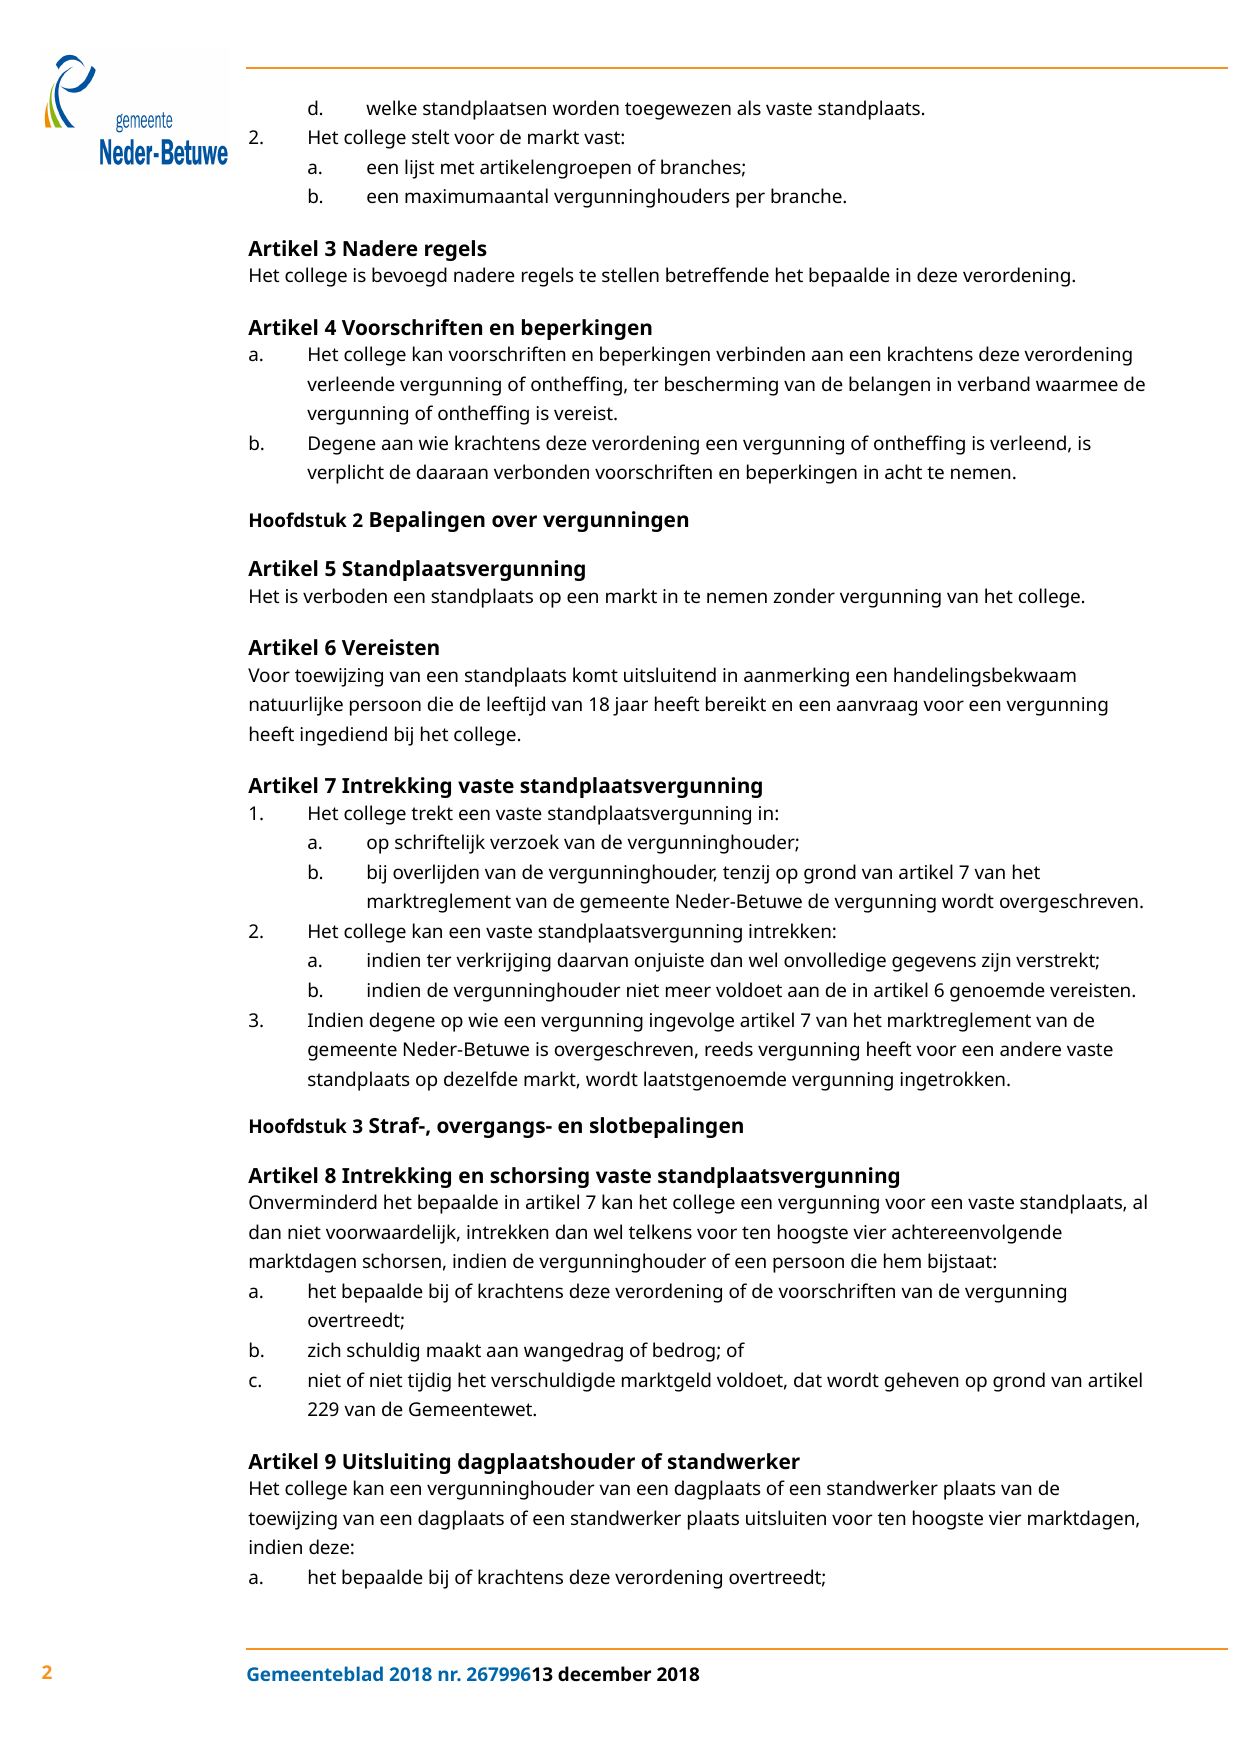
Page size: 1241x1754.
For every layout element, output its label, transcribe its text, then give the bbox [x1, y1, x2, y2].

text Artikel 6 Vereisten [248, 633, 1152, 662]
text Artikel 5 Standplaatsvergunning [248, 554, 1152, 583]
list zich schuldig maakt aan wangedrag of bedrog; of [248, 1337, 1152, 1363]
list bij overlijden van de vergunninghouder, tenzij op grond van artikel 7 van het marktreglement van de gemeente Neder-Betuwe de vergunning wordt overgeschreven. [307, 859, 1152, 914]
list Het college stelt voor de markt vast: [248, 124, 1152, 150]
list indien ter verkrijging daarvan onjuiste dan wel onvolledige gegevens zijn verstrekt; [307, 948, 1152, 973]
list Het college kan voorschriften en beperkingen verbinden aan een krachtens deze verordening verleende vergunning of ontheffing, ter bescherming van de belangen in verband waarmee de vergunning of ontheffing is vereist. [248, 341, 1152, 426]
text Artikel 3 Nadere regels [248, 234, 1152, 262]
list Degene aan wie krachtens deze verordening een vergunning of ontheffing is verleend, is verplicht de daaraan verbonden voorschriften en beperkingen in acht te nemen. [248, 430, 1152, 485]
text Artikel 7 Intrekking vaste standplaatsvergunning [248, 771, 1152, 800]
text Artikel 8 Intrekking en schorsing vaste standplaatsvergunning [248, 1161, 1152, 1189]
text Artikel 9 Uitsluiting dagplaatshouder of standwerker [248, 1447, 1152, 1475]
text Het college kan een vergunninghouder van een dagplaats of een standwerker plaats van de toewijzing van een dagplaats of een standwerker plaats uitsluiten voor ten hoogste vier marktdagen, indien deze: [248, 1475, 1152, 1560]
text Artikel 4 Voorschriften en beperkingen [248, 313, 1152, 341]
list Het college trekt een vaste standplaatsvergunning in: [248, 800, 1152, 826]
list indien de vergunninghouder niet meer voldoet aan de in artikel 6 genoemde vereisten. [307, 977, 1152, 1003]
list Indien degene op wie een vergunning ingevolge artikel 7 van het marktreglement van de gemeente Neder-Betuwe is overgeschreven, reeds vergunning heeft voor een andere vaste standplaats op dezelfde markt, wordt laatstgenoemde vergunning ingetrokken. [248, 1007, 1152, 1092]
list het bepaalde bij of krachtens deze verordening overtreedt; [248, 1564, 1152, 1590]
text Hoofdstuk 2 Bepalingen over vergunningen [248, 505, 1152, 534]
list op schriftelijk verzoek van de vergunninghouder; [307, 829, 1152, 855]
text Het is verboden een standplaats op een markt in te nemen zonder vergunning van het college. [248, 583, 1152, 609]
list Het college kan een vaste standplaatsvergunning intrekken: [248, 918, 1152, 944]
list welke standplaatsen worden toegewezen als vaste standplaats. [307, 95, 1152, 121]
text Voor toewijzing van een standplaats komt uitsluitend in aanmerking een handelingsbekwaam natuurlijke persoon die de leeftijd van 18 jaar heeft bereikt en een aanvraag voor een vergunning heeft ingediend bij het college. [248, 662, 1152, 747]
list het bepaalde bij of krachtens deze verordening of de voorschriften van de vergunning overtreedt; [248, 1278, 1152, 1333]
text Onverminderd het bepaalde in artikel 7 kan het college een vergunning voor een vaste standplaats, al dan niet voorwaardelijk, intrekken dan wel telkens voor ten hoogste vier achtereenvolgende marktdagen schorsen, indien de vergunninghouder of een persoon die hem bijstaat: [248, 1189, 1152, 1274]
text Het college is bevoegd nadere regels te stellen betreffende het bepaalde in deze verordening. [248, 262, 1152, 288]
text Hoofdstuk 3 Straf-, overgangs- en slotbepalingen [248, 1112, 1152, 1140]
list niet of niet tijdig het verschuldigde marktgeld voldoet, dat wordt geheven op grond van artikel 229 van de Gemeentewet. [248, 1367, 1152, 1422]
picture [41, 47, 231, 172]
list een maximumaantal vergunninghouders per branche. [307, 183, 1152, 209]
list een lijst met artikelengroepen of branches; [307, 154, 1152, 180]
